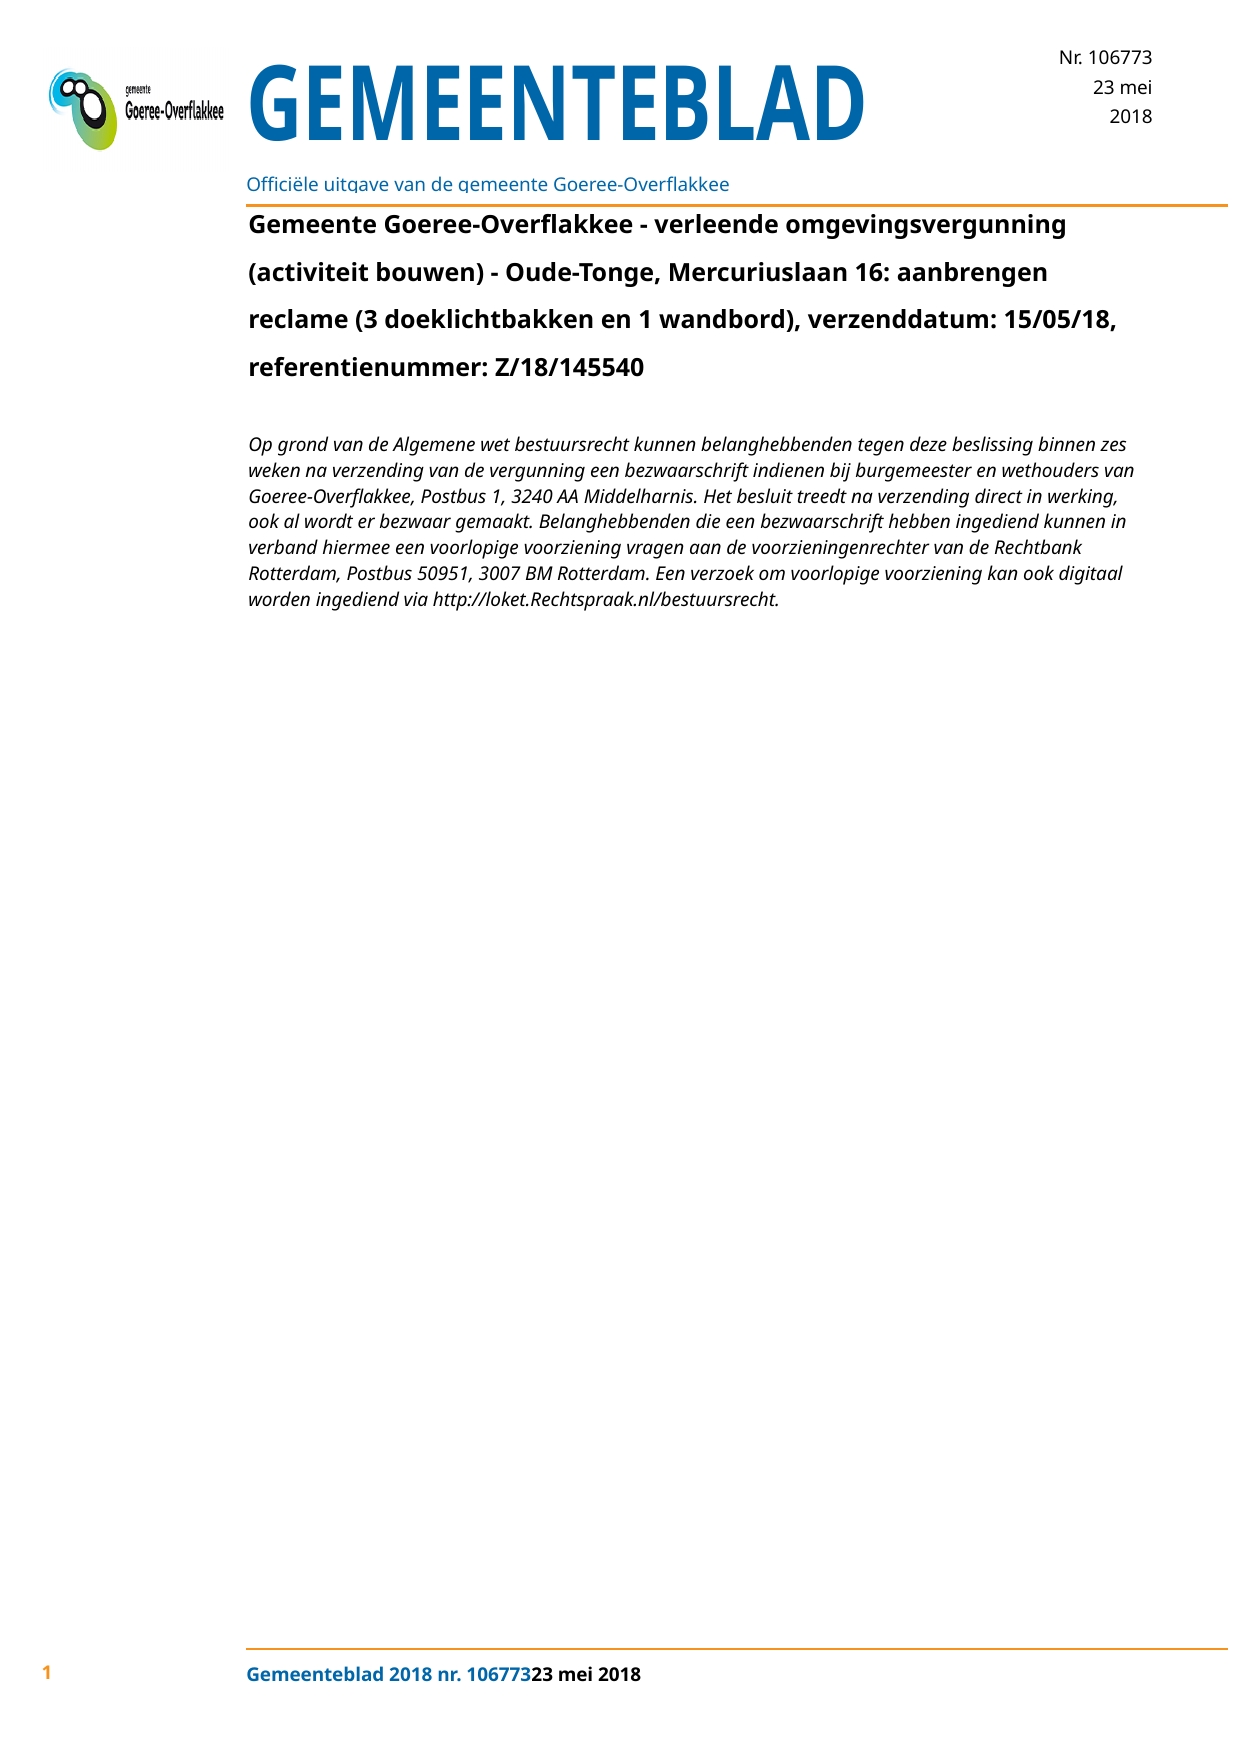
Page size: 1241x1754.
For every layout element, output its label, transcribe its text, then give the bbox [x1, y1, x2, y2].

text Gemeente Goeree-Overflakkee - verleende omgevingsvergunning (activiteit bouwen) - Oude-Tonge, Mercuriuslaan 16: aanbrengen reclame (3 doeklichtbakken en 1 wandbord), verzenddatum: 15/05/18, referentienummer: Z/18/145540 [248, 207, 1152, 384]
text Op grond van de Algemene wet bestuursrecht kunnen belanghebbenden tegen deze beslissing binnen zes weken na verzending van de vergunning een bezwaarschrift indienen bij burgemeester en wethouders van Goeree-Overflakkee, Postbus 1, 3240 AA Middelharnis. Het besluit treedt na verzending direct in werking, ook al wordt er bezwaar gemaakt. Belanghebbenden die een bezwaarschrift hebben ingediend kunnen in verband hiermee een voorlopige voorziening vragen aan de voorzieningenrechter van de Rechtbank Rotterdam, Postbus 50951, 3007 BM Rotterdam. Een verzoek om voorlopige voorziening kan ook digitaal worden ingediend via http://loket.Rechtspraak.nl/bestuursrecht. [248, 431, 1152, 611]
picture [41, 47, 231, 172]
